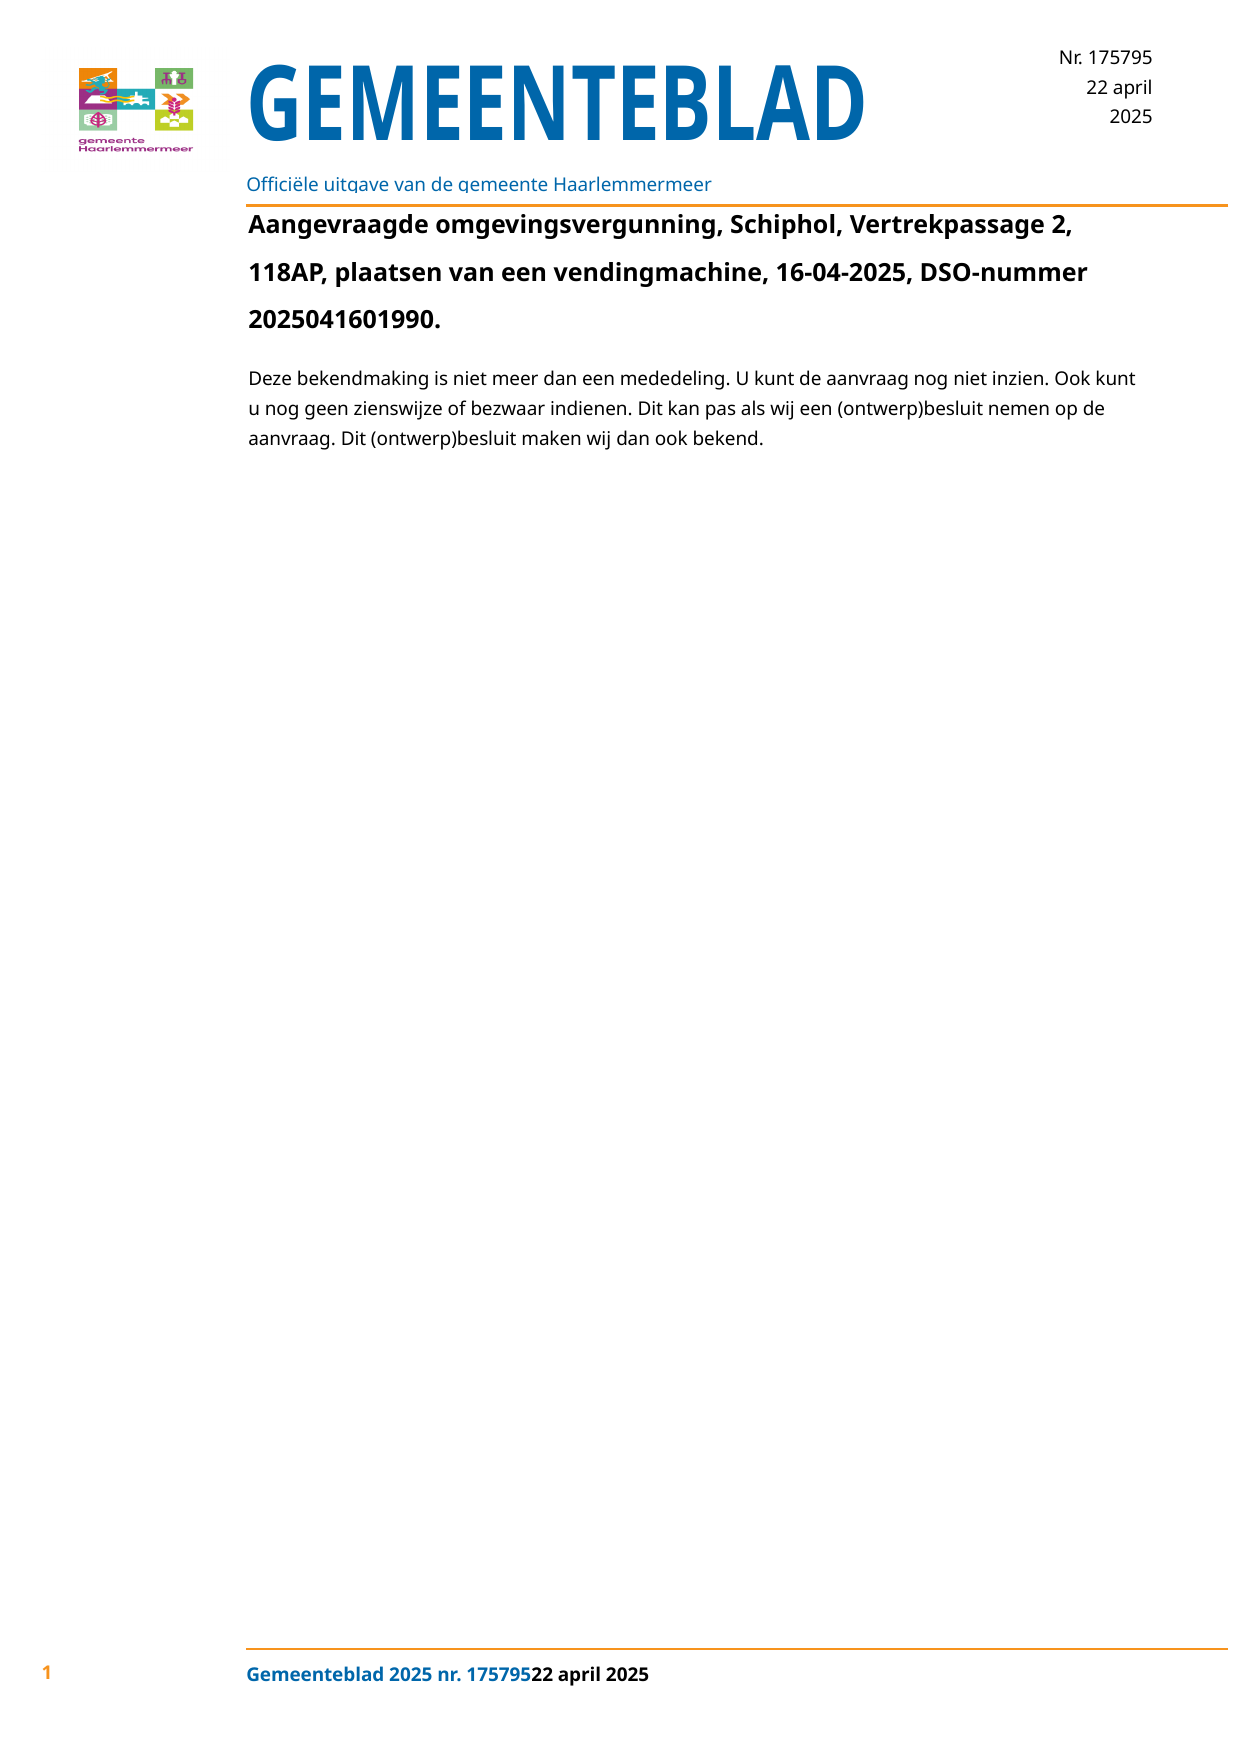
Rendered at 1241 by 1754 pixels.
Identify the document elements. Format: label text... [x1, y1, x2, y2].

picture [41, 47, 231, 172]
text Deze bekendmaking is niet meer dan een mededeling. U kunt de aanvraag nog niet inzien. Ook kunt u nog geen zienswijze of bezwaar indienen. Dit kan pas als wij een (ontwerp)besluit nemen op de aanvraag. Dit (ontwerp)besluit maken wij dan ook bekend. [248, 366, 1152, 450]
text Aangevraagde omgevingsvergunning, Schiphol, Vertrekpassage 2, 118AP, plaatsen van een vendingmachine, 16-04-2025, DSO-nummer 2025041601990. [248, 207, 1152, 336]
